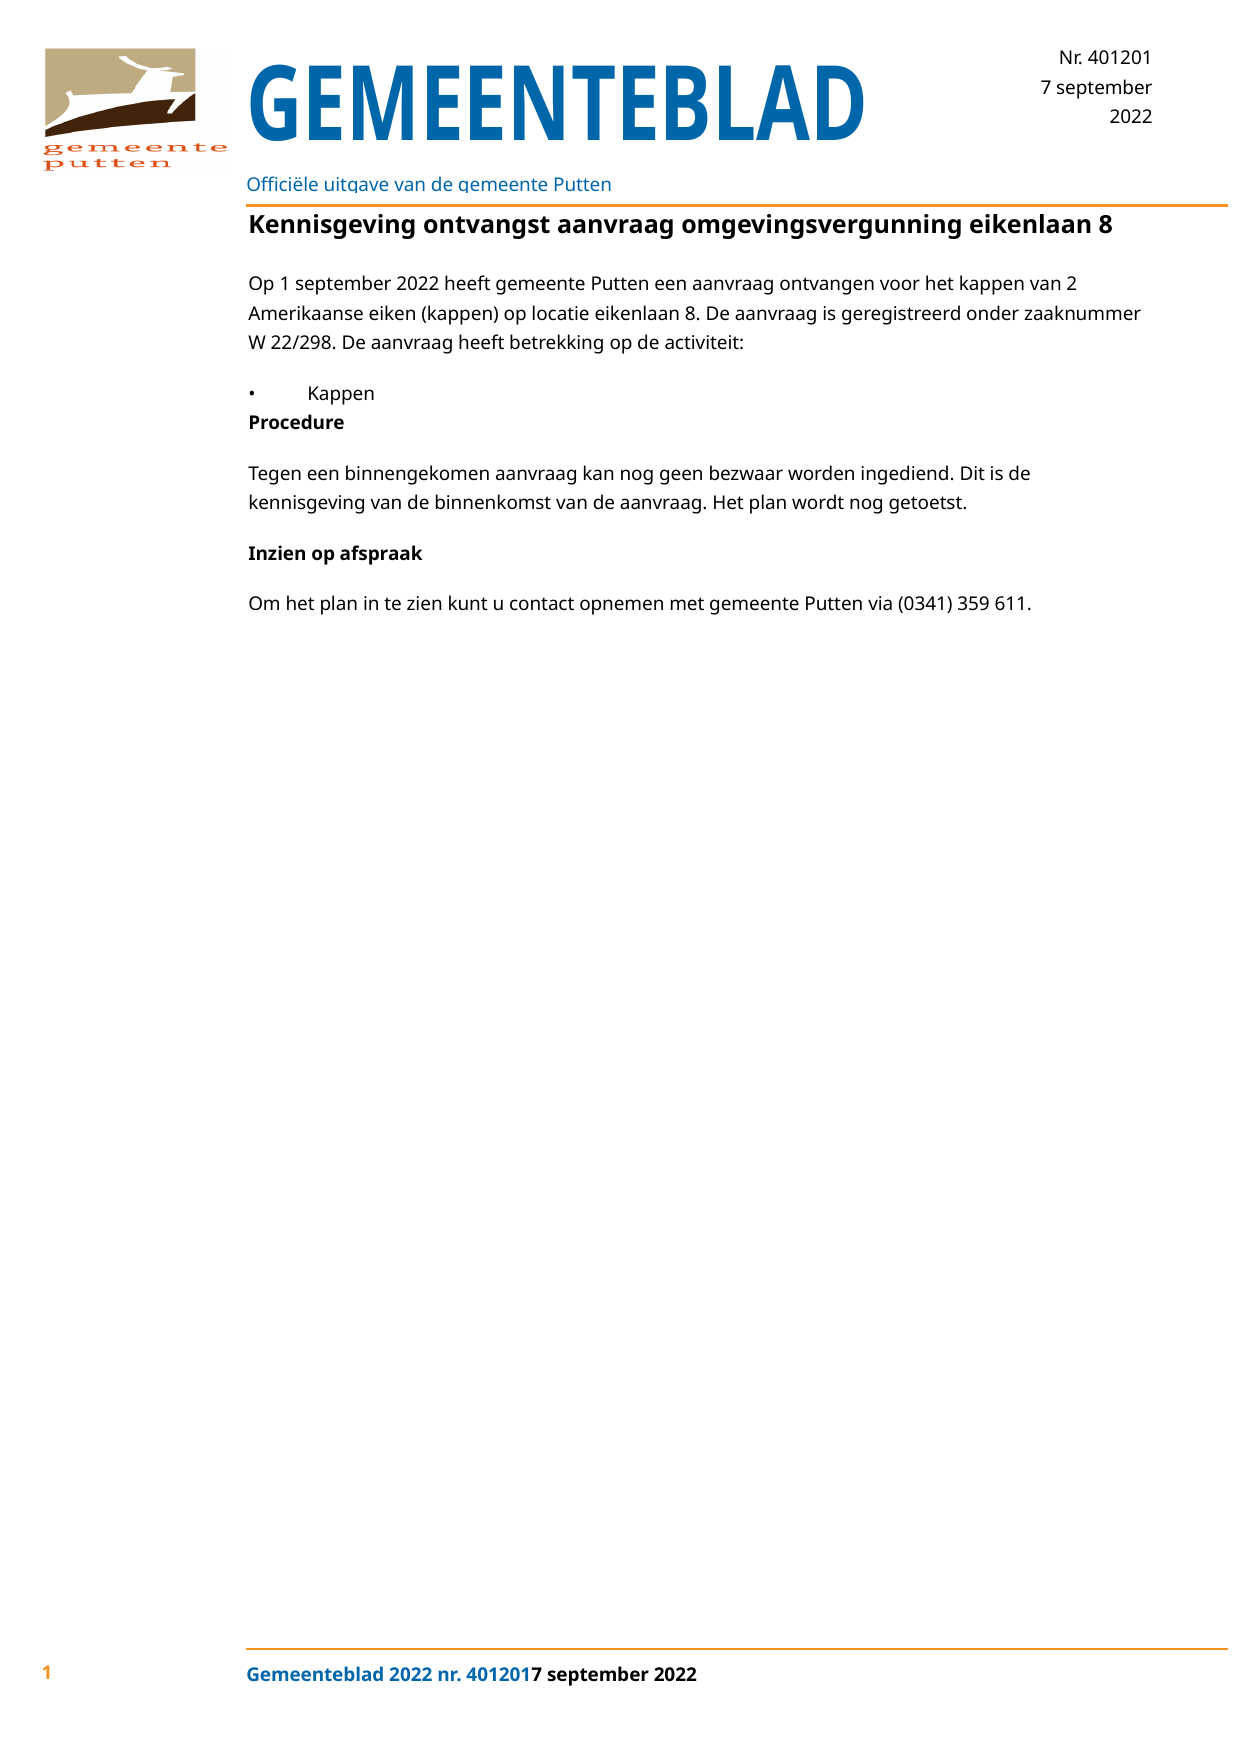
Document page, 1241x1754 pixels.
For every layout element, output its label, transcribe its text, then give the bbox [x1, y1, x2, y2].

text Procedure [248, 409, 1152, 435]
picture [41, 47, 231, 172]
text Tegen een binnengekomen aanvraag kan nog geen bezwaar worden ingediend. Dit is de kennisgeving van de binnenkomst van de aanvraag. Het plan wordt nog getoetst. [248, 460, 1152, 515]
list Kappen [248, 380, 1152, 406]
text Op 1 september 2022 heeft gemeente Putten een aanvraag ontvangen voor het kappen van 2 Amerikaanse eiken (kappen) op locatie eikenlaan 8. De aanvraag is geregistreerd onder zaaknummer W 22/298. De aanvraag heeft betrekking op de activiteit: [248, 270, 1152, 355]
text Kennisgeving ontvangst aanvraag omgevingsvergunning eikenlaan 8 [248, 207, 1152, 241]
text Inzien op afspraak [248, 540, 1152, 566]
text Om het plan in te zien kunt u contact opnemen met gemeente Putten via (0341) 359 611. [248, 590, 1152, 616]
